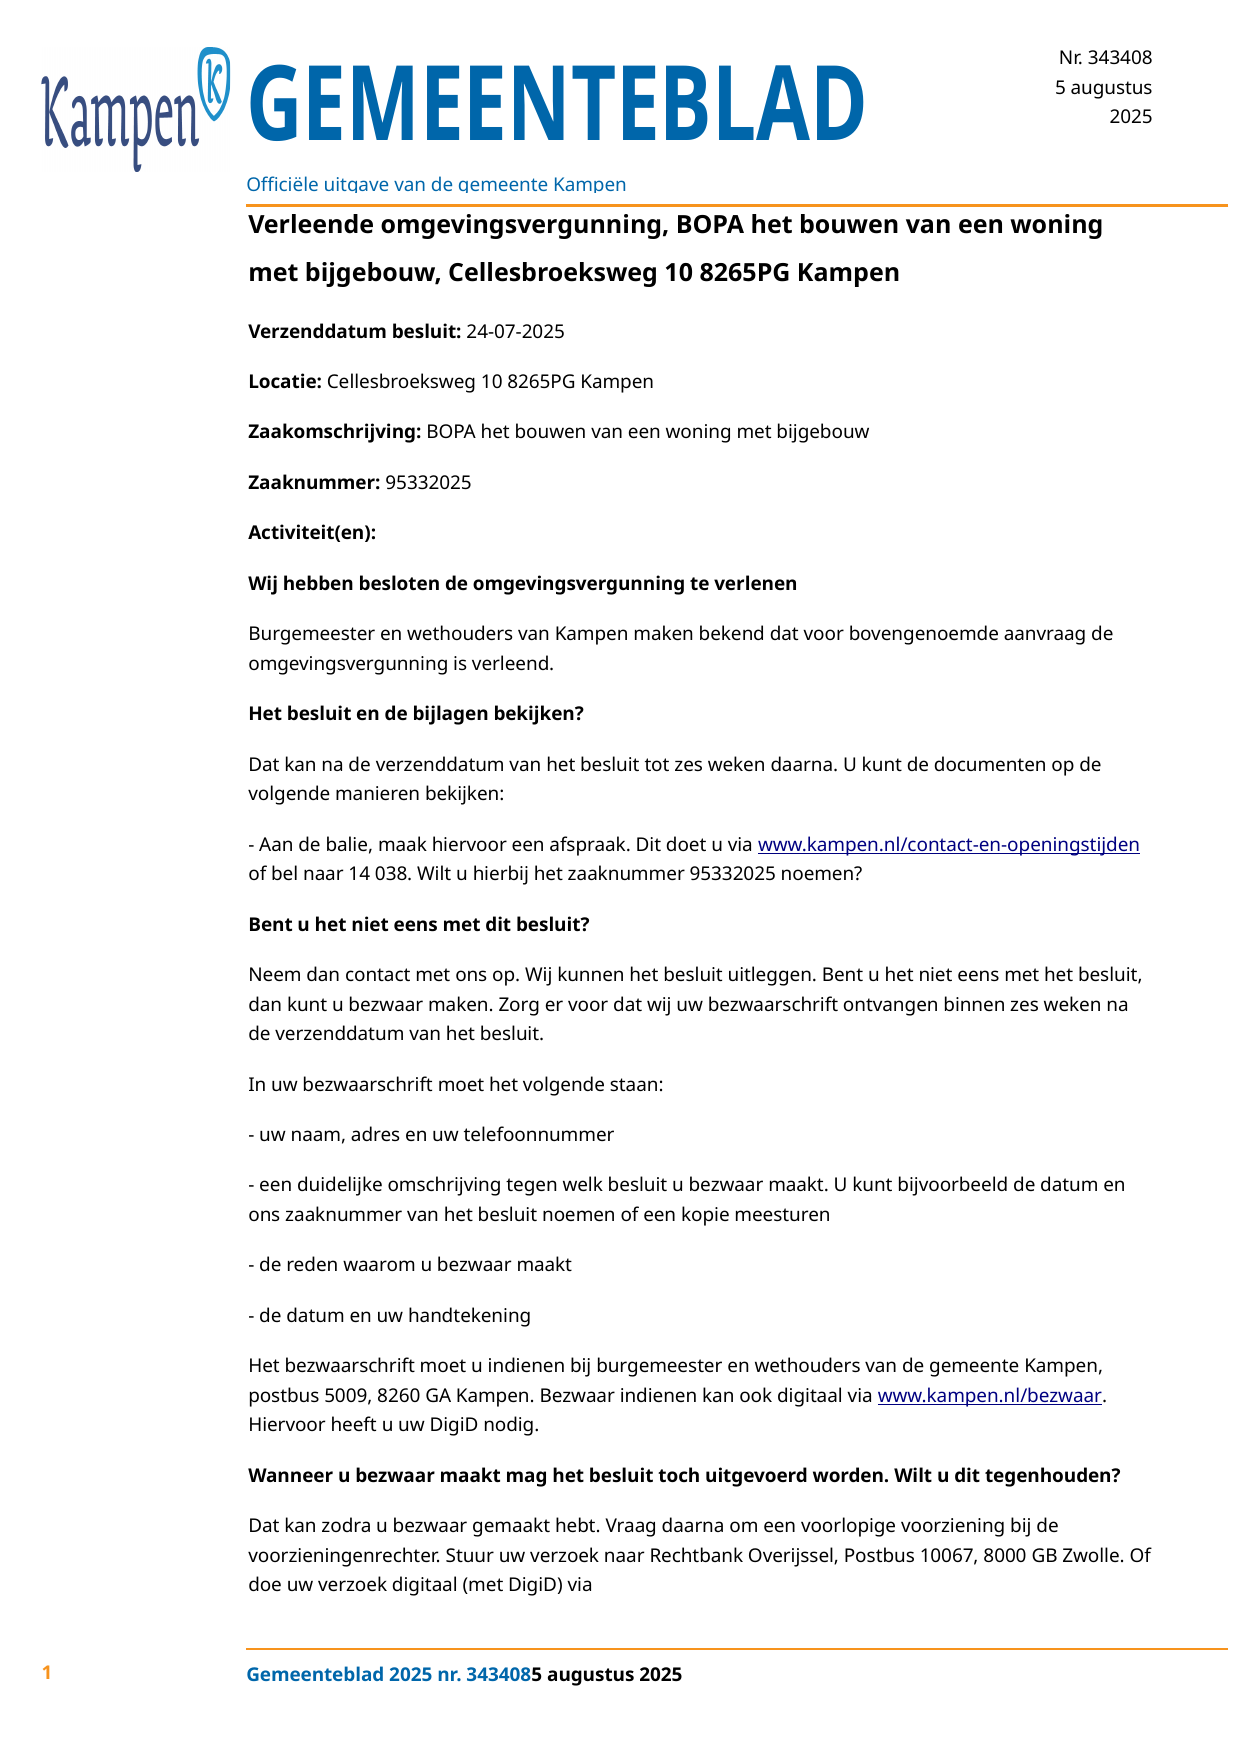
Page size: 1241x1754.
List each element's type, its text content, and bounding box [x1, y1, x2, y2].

text Zaaknummer: 95332025 [248, 469, 1152, 495]
text In uw bezwaarschrift moet het volgende staan: [248, 1071, 1152, 1097]
text Activiteit(en): [248, 519, 1152, 545]
text Locatie: Cellesbroeksweg 10 8265PG Kampen [248, 368, 1152, 394]
text Dat kan zodra u bezwaar gemaakt hebt. Vraag daarna om een voorlopige voorziening bij de voorzieningenrechter. Stuur uw verzoek naar Rechtbank Overijssel, Postbus 10067, 8000 GB Zwolle. Of doe uw verzoek digitaal (met DigiD) via [248, 1512, 1152, 1597]
text Neem dan contact met ons op. Wij kunnen het besluit uitleggen. Bent u het niet eens met het besluit, dan kunt u bezwaar maken. Zorg er voor dat wij uw bezwaarschrift ontvangen binnen zes weken na de verzenddatum van het besluit. [248, 961, 1152, 1046]
text - uw naam, adres en uw telefoonnummer [248, 1121, 1152, 1147]
picture [41, 47, 231, 172]
text Het bezwaarschrift moet u indienen bij burgemeester en wethouders van de gemeente Kampen, postbus 5009, 8260 GA Kampen. Bezwaar indienen kan ook digitaal via www.kampen.nl/bezwaar. Hiervoor heeft u uw DigiD nodig. [248, 1352, 1152, 1437]
text Wij hebben besloten de omgevingsvergunning te verlenen [248, 570, 1152, 596]
text - Aan de balie, maak hiervoor een afspraak. Dit doet u via www.kampen.nl/contact-en-openingstijden of bel naar 14 038. Wilt u hierbij het zaaknummer 95332025 noemen? [248, 831, 1152, 886]
text Dat kan na de verzenddatum van het besluit tot zes weken daarna. U kunt de documenten op de volgende manieren bekijken: [248, 751, 1152, 806]
text Verzenddatum besluit: 24-07-2025 [248, 318, 1152, 344]
text Het besluit en de bijlagen bekijken? [248, 700, 1152, 726]
text - de datum en uw handtekening [248, 1302, 1152, 1328]
text Bent u het niet eens met dit besluit? [248, 911, 1152, 937]
text - een duidelijke omschrijving tegen welk besluit u bezwaar maakt. U kunt bijvoorbeeld de datum en ons zaaknummer van het besluit noemen of een kopie meesturen [248, 1172, 1152, 1227]
text Zaakomschrijving: BOPA het bouwen van een woning met bijgebouw [248, 419, 1152, 444]
text - de reden waarom u bezwaar maakt [248, 1252, 1152, 1277]
text Wanneer u bezwaar maakt mag het besluit toch uitgevoerd worden. Wilt u dit tegenhouden? [248, 1462, 1152, 1488]
text Burgemeester en wethouders van Kampen maken bekend dat voor bovengenoemde aanvraag de omgevingsvergunning is verleend. [248, 620, 1152, 676]
text Verleende omgevingsvergunning, BOPA het bouwen van een woning met bijgebouw, Cellesbroeksweg 10 8265PG Kampen [248, 207, 1152, 288]
